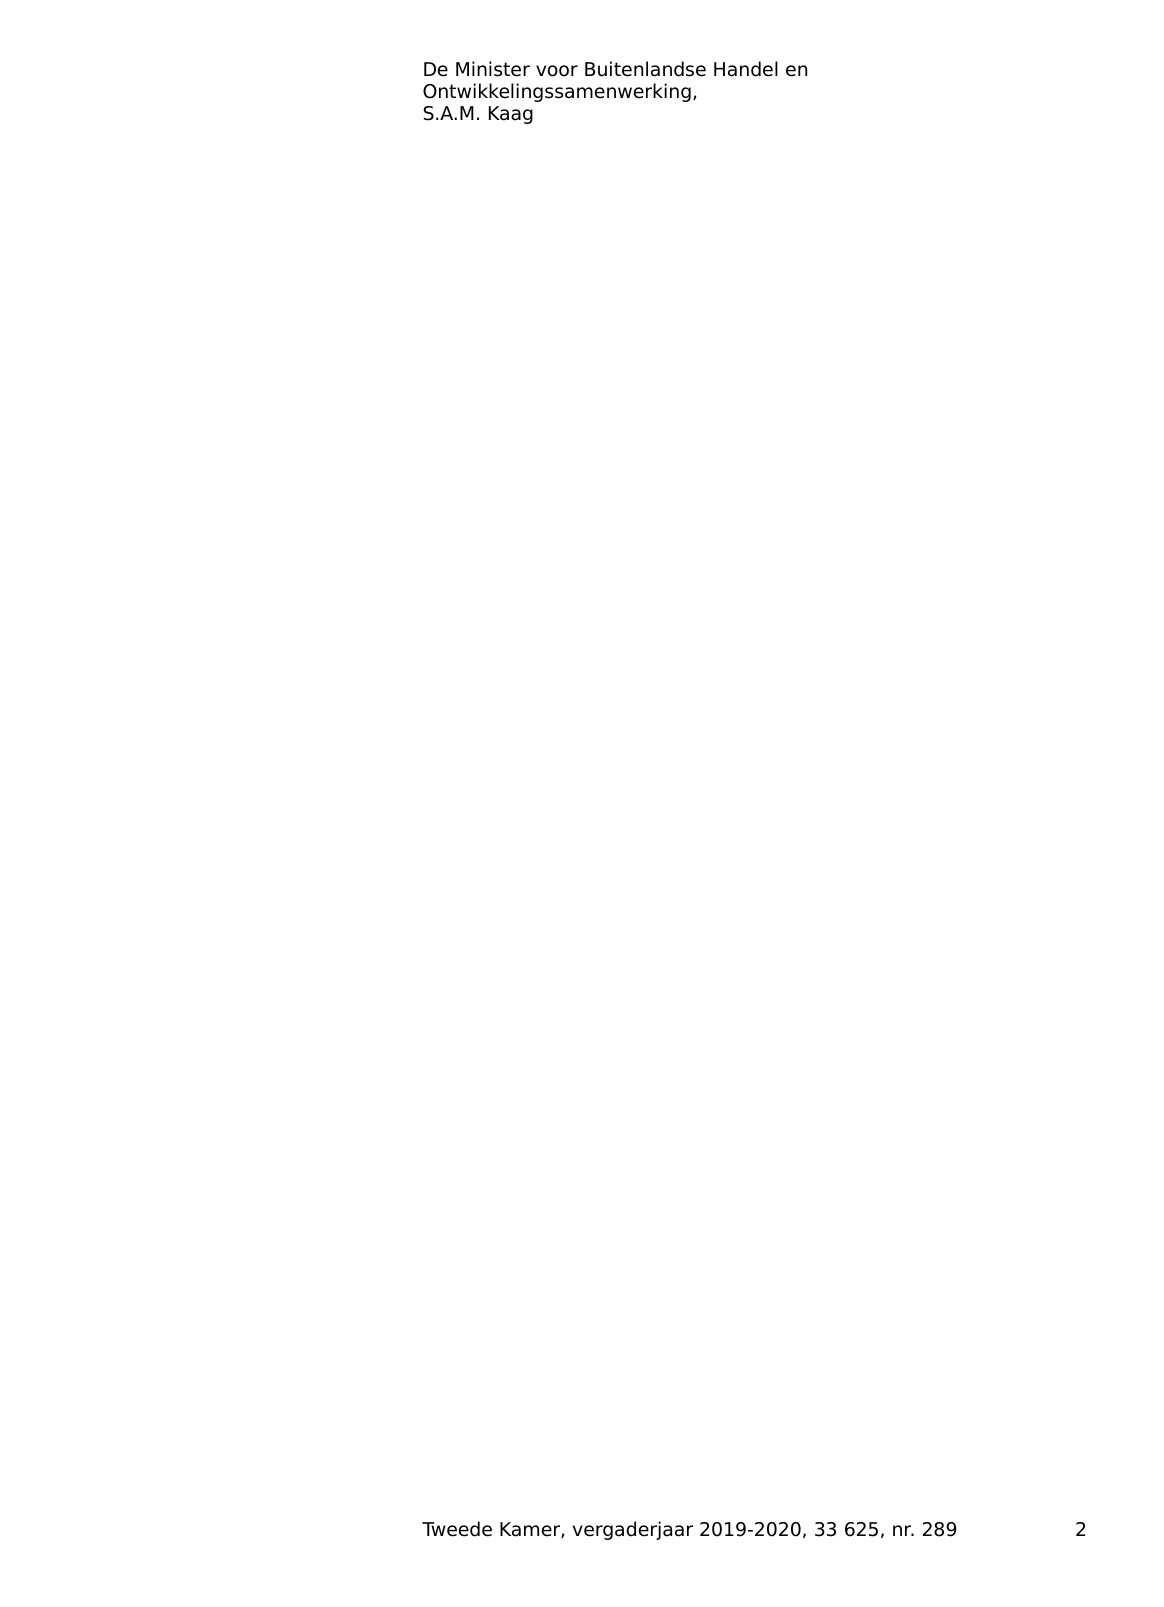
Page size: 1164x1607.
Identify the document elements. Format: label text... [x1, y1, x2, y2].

text De Minister voor Buitenlandse Handel en Ontwikkelingssamenwerking, S.A.M. Kaag [422, 59, 1087, 125]
